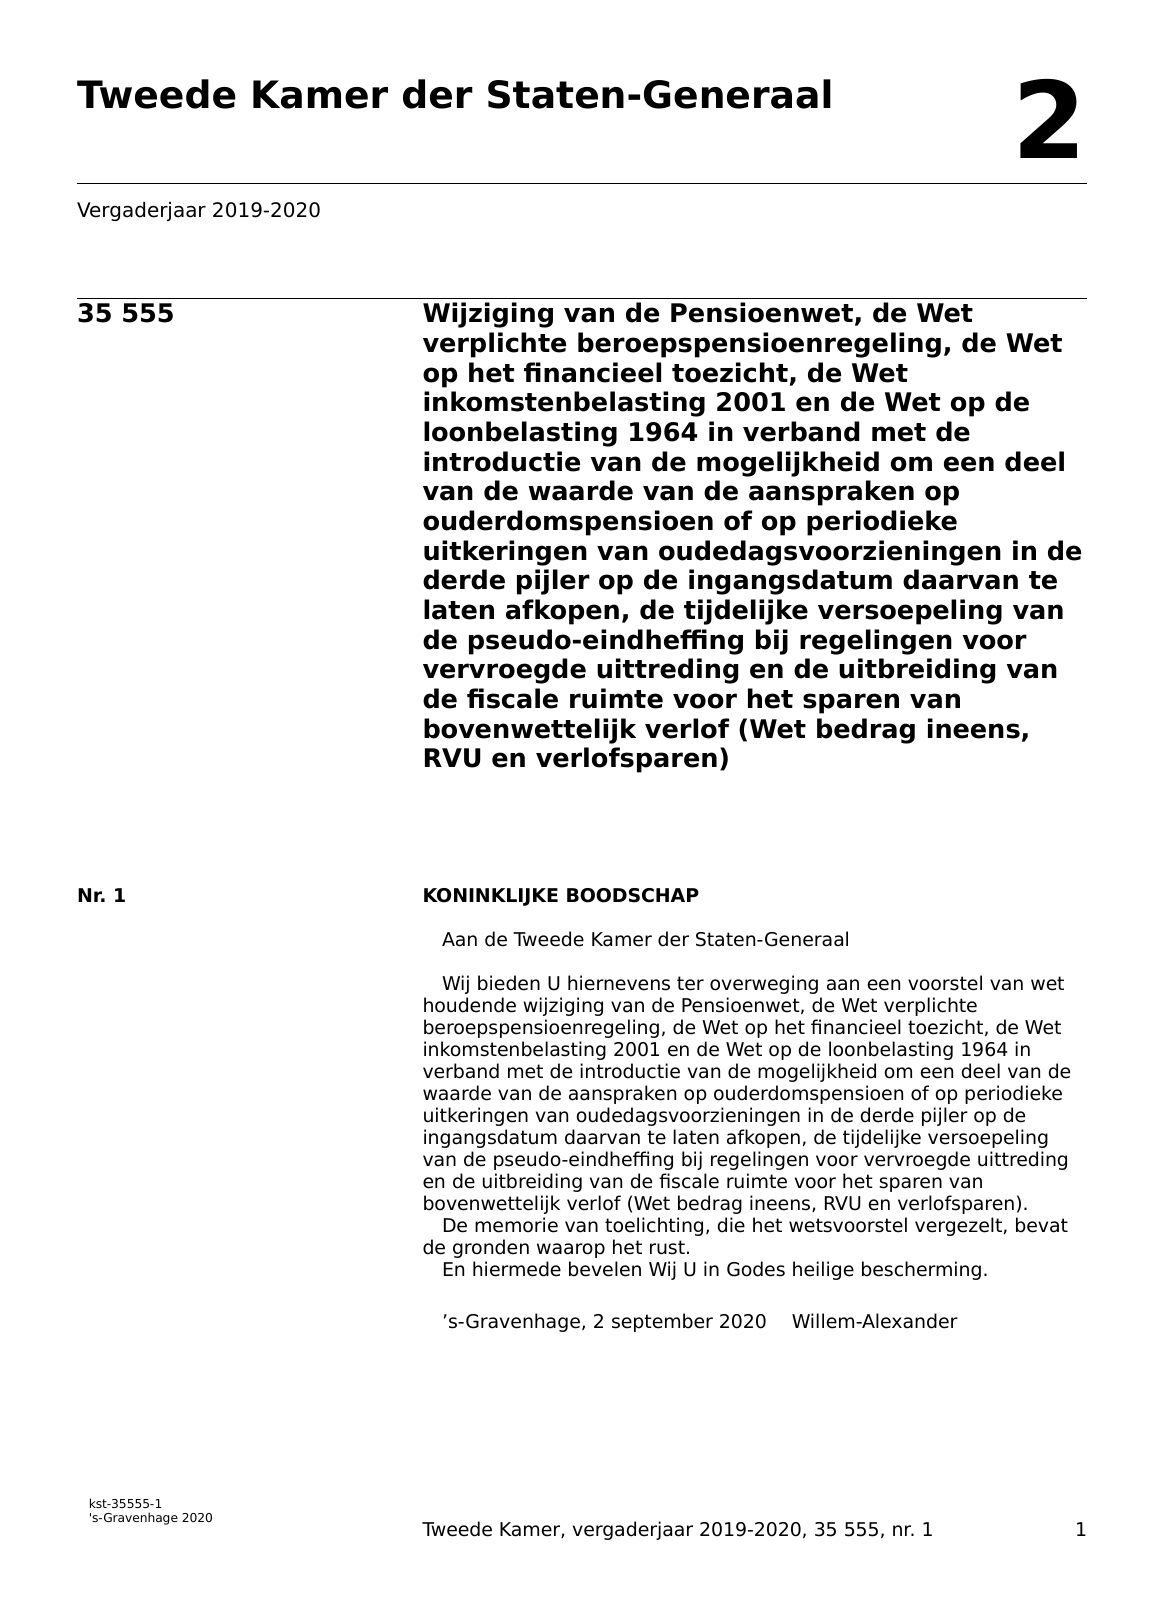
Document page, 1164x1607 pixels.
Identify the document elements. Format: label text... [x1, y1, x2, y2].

text 's-Gravenhage 2020 [88, 1511, 323, 1525]
text En hiermede bevelen Wij U in Godes heilige bescherming. [422, 1259, 1087, 1281]
subtitle 35 555 Wijziging van de Pensioenwet, de Wet verplichte beroepspensioenregeling, de Wet op het financieel toezicht, de Wet inkomstenbelasting 2001 en de Wet op de loonbelasting 1964 in verband met de introductie van de mogelijkheid om een deel van de waarde van de aanspraken op ouderdomspensioen of op periodieke uitkeringen van oudedagsvoorzieningen in de derde pijler op de ingangsdatum daarvan te laten afkopen, de tijdelijke versoepeling van de pseudo-eindheffing bij regelingen voor vervroegde uittreding en de uitbreiding van de fiscale ruimte voor het sparen van bovenwettelijk verlof (Wet bedrag ineens, RVU en verlofsparen) [77, 299, 1087, 774]
table_cell Vergaderjaar 2019-2020 [77, 184, 1087, 298]
table_header 2 [886, 59, 1087, 183]
text Wij bieden U hiernevens ter overweging aan een voorstel van wet houdende wijziging van de Pensioenwet, de Wet verplichte beroepspensioenregeling, de Wet op het financieel toezicht, de Wet inkomstenbelasting 2001 en de Wet op de loonbelasting 1964 in verband met de introductie van de mogelijkheid om een deel van de waarde van de aanspraken op ouderdomspensioen of op periodieke uitkeringen van oudedagsvoorzieningen in de derde pijler op de ingangsdatum daarvan te laten afkopen, de tijdelijke versoepeling van de pseudo-eindheffing bij regelingen voor vervroegde uittreding en de uitbreiding van de fiscale ruimte voor het sparen van bovenwettelijk verlof (Wet bedrag ineens, RVU en verlofsparen). [422, 973, 1087, 1215]
subtitle Nr. 1 KONINKLIJKE BOODSCHAP [77, 885, 1087, 907]
text De memorie van toelichting, die het wetsvoorstel vergezelt, bevat de gronden waarop het rust. [422, 1215, 1087, 1259]
text Aan de Tweede Kamer der Staten-Generaal [422, 929, 1087, 951]
text ’s-Gravenhage, 2 september 2020 Willem-Alexander [422, 1311, 1087, 1333]
table_header Tweede Kamer der Staten-Generaal [77, 59, 886, 183]
text kst-35555-1 [88, 1497, 323, 1511]
